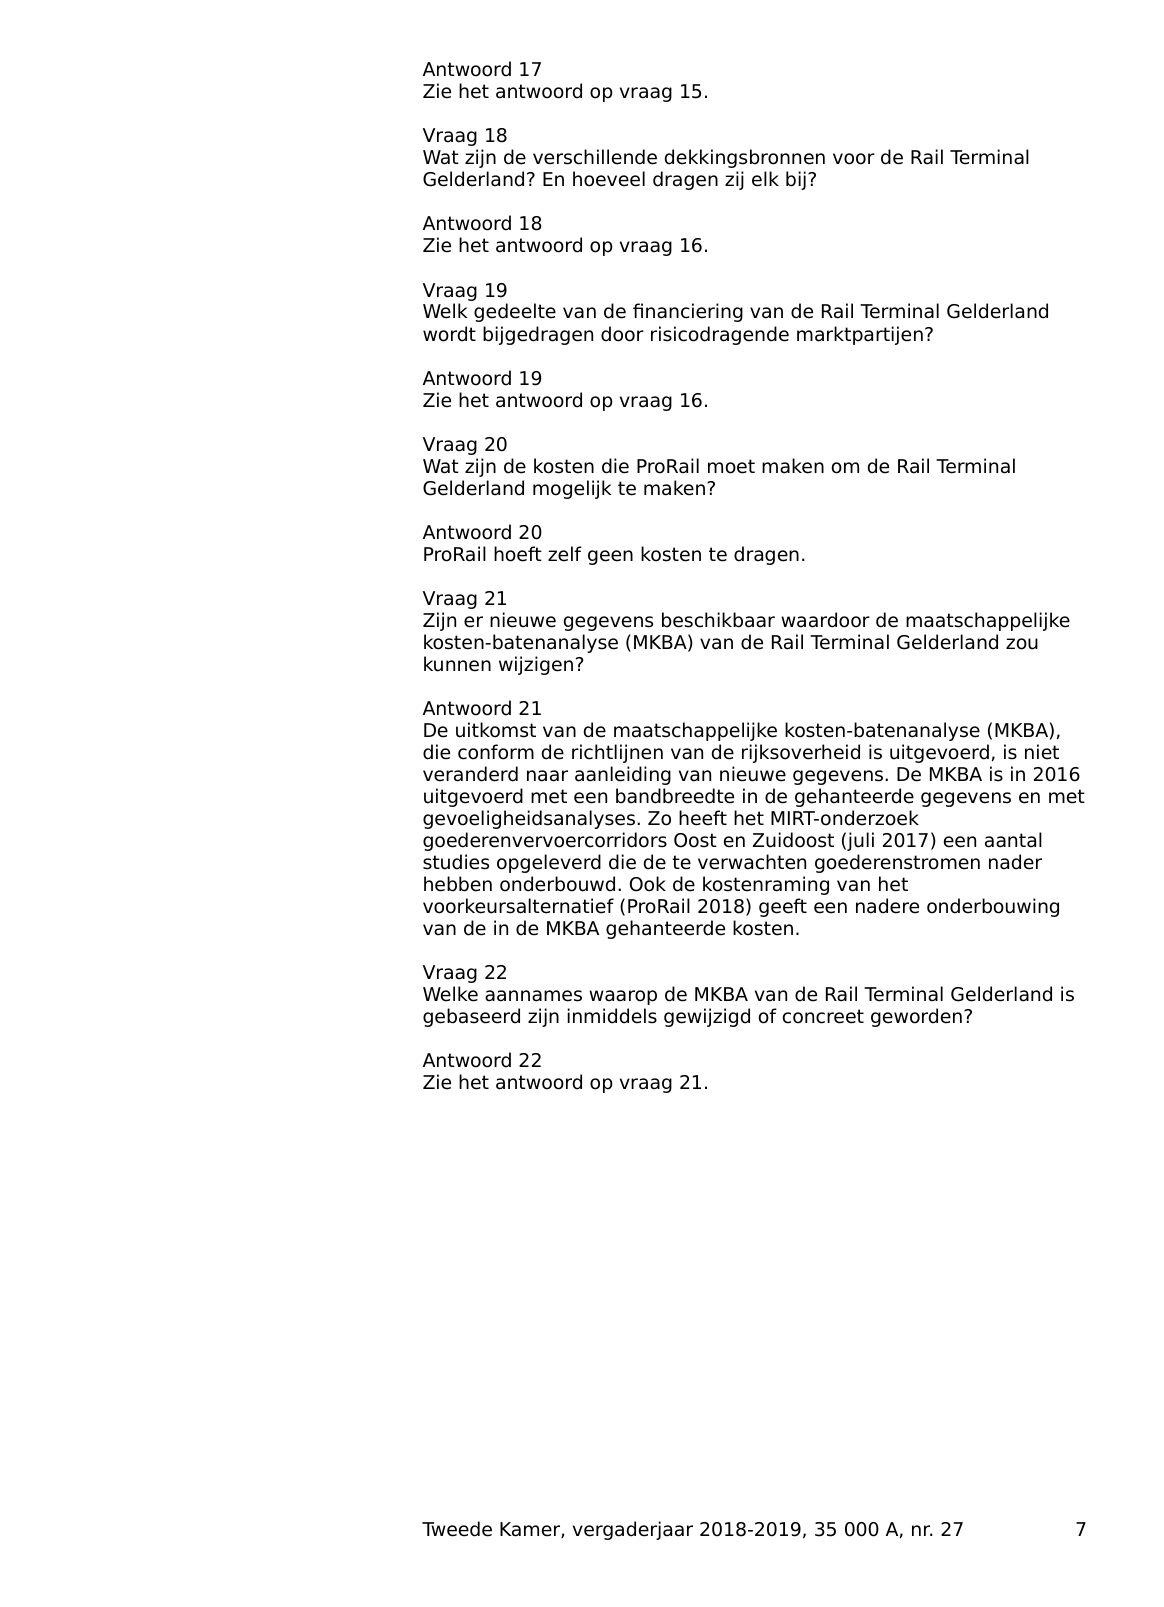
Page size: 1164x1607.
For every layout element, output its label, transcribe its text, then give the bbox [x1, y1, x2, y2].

text Antwoord 20 [422, 522, 1087, 544]
text ProRail hoeft zelf geen kosten te dragen. [422, 544, 1087, 566]
text Antwoord 21 [422, 698, 1087, 720]
text Zie het antwoord op vraag 21. [422, 1072, 1087, 1094]
text Wat zijn de kosten die ProRail moet maken om de Rail Terminal Gelderland mogelijk te maken? [422, 456, 1087, 500]
text Welke aannames waarop de MKBA van de Rail Terminal Gelderland is gebaseerd zijn inmiddels gewijzigd of concreet geworden? [422, 984, 1087, 1028]
text Antwoord 22 [422, 1050, 1087, 1072]
text Antwoord 18 [422, 213, 1087, 235]
text Zie het antwoord op vraag 15. [422, 81, 1087, 103]
text Welk gedeelte van de financiering van de Rail Terminal Gelderland wordt bijgedragen door risicodragende marktpartijen? [422, 301, 1087, 345]
text Vraag 22 [422, 962, 1087, 984]
text Vraag 21 [422, 588, 1087, 610]
text Zie het antwoord op vraag 16. [422, 235, 1087, 257]
text Vraag 20 [422, 434, 1087, 456]
text De uitkomst van de maatschappelijke kosten-batenanalyse (MKBA), die conform de richtlijnen van de rijksoverheid is uitgevoerd, is niet veranderd naar aanleiding van nieuwe gegevens. De MKBA is in 2016 uitgevoerd met een bandbreedte in de gehanteerde gegevens en met gevoeligheidsanalyses. Zo heeft het MIRT-onderzoek goederenvervoercorridors Oost en Zuidoost (juli 2017) een aantal studies opgeleverd die de te verwachten goederenstromen nader hebben onderbouwd. Ook de kostenraming van het voorkeursalternatief (ProRail 2018) geeft een nadere onderbouwing van de in de MKBA gehanteerde kosten. [422, 720, 1087, 940]
text Wat zijn de verschillende dekkingsbronnen voor de Rail Terminal Gelderland? En hoeveel dragen zij elk bij? [422, 147, 1087, 191]
text Vraag 18 [422, 125, 1087, 147]
text Antwoord 19 [422, 368, 1087, 389]
text Zijn er nieuwe gegevens beschikbaar waardoor de maatschappelijke kosten-batenanalyse (MKBA) van de Rail Terminal Gelderland zou kunnen wijzigen? [422, 610, 1087, 676]
text Zie het antwoord op vraag 16. [422, 389, 1087, 412]
text Vraag 19 [422, 279, 1087, 301]
text Antwoord 17 [422, 59, 1087, 81]
